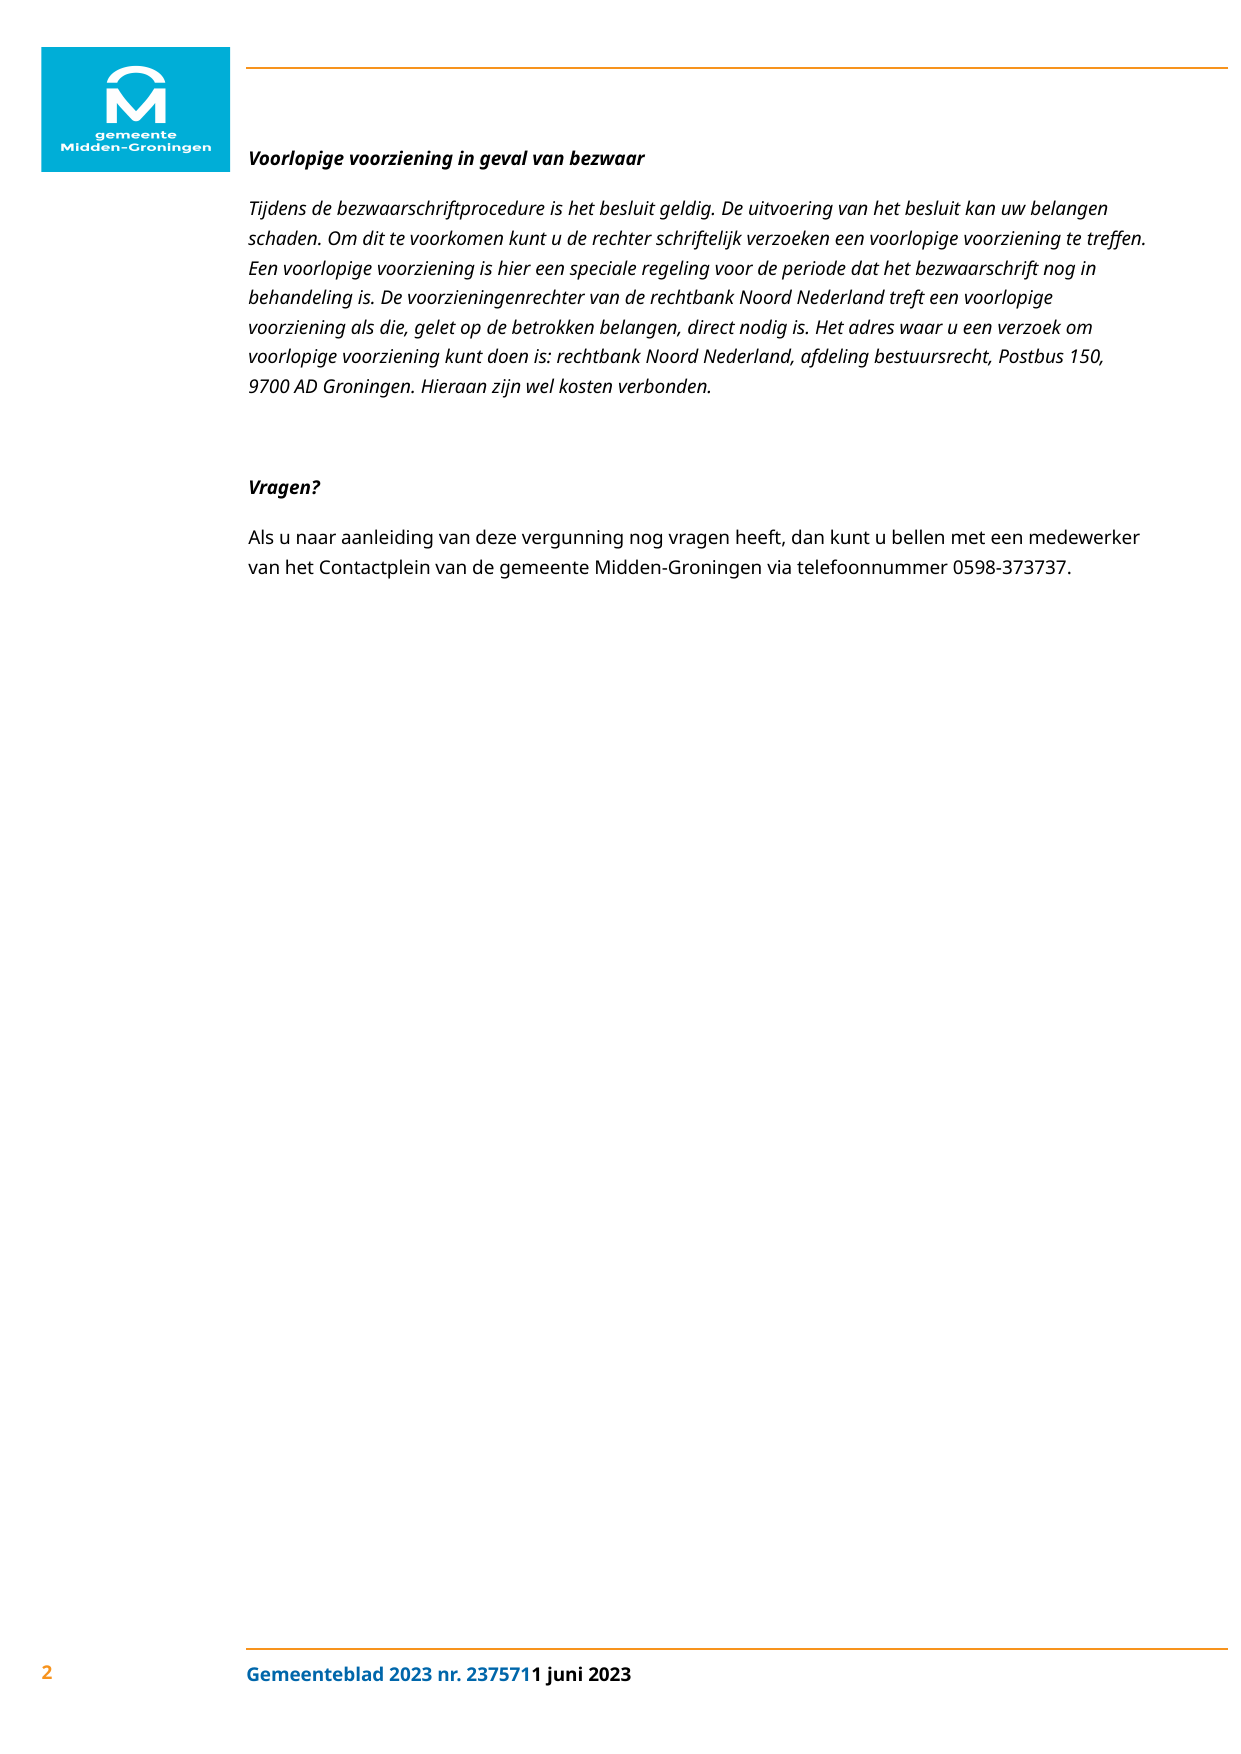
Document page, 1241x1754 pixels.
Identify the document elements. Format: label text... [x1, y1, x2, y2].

text Vragen? [248, 474, 1152, 500]
text Voorlopige voorziening in geval van bezwaar [248, 145, 1152, 171]
picture [108, 66, 164, 82]
text Tijdens de bezwaarschriftprocedure is het besluit geldig. De uitvoering van het besluit kan uw belangen schaden. Om dit te voorkomen kunt u de rechter schriftelijk verzoeken een voorlopige voorziening te treffen. Een voorlopige voorziening is hier een speciale regeling voor de periode dat het bezwaarschrift nog in behandeling is. De voorzieningenrechter van de rechtbank Noord Nederland treft een voorlopige voorziening als die, gelet op de betrokken belangen, direct nodig is. Het adres waar u een verzoek om voorlopige voorziening kunt doen is: rechtbank Noord Nederland, afdeling bestuursrecht, Postbus 150, 9700 AD Groningen. Hieraan zijn wel kosten verbonden. [248, 196, 1152, 399]
picture [107, 89, 165, 122]
picture [184, 146, 190, 153]
text Als u naar aanleiding van deze vergunning nog vragen heeft, dan kunt u bellen met een medewerker van het Contactplein van de gemeente Midden-Groningen via telefoonnummer 0598-373737. [248, 524, 1152, 580]
